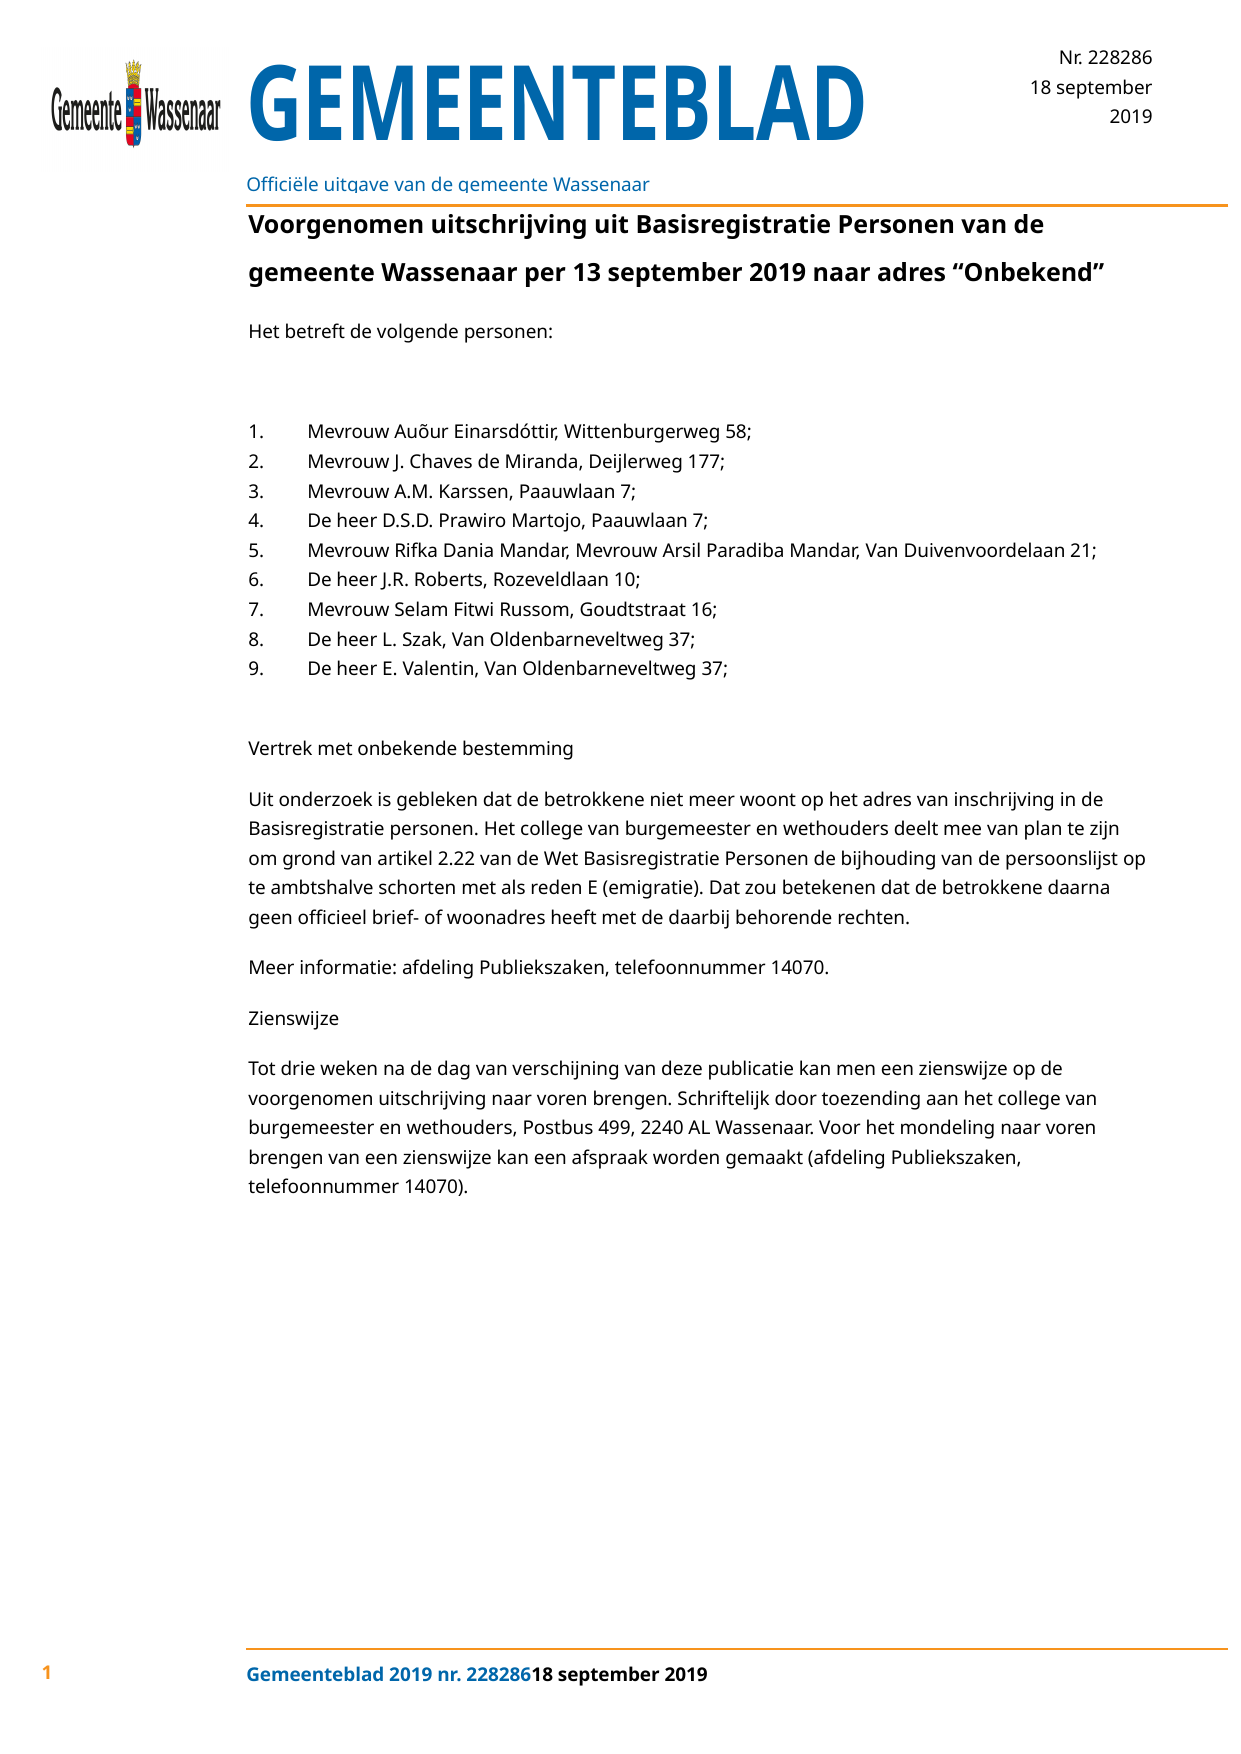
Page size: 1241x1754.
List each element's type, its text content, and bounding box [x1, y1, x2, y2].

list De heer J.R. Roberts, Rozeveldlaan 10; [248, 567, 1152, 592]
text Zienswijze [248, 1005, 1152, 1031]
list Mevrouw Auõur Einarsdóttir, Wittenburgerweg 58; [248, 419, 1152, 444]
text Meer informatie: afdeling Publiekszaken, telefoonnummer 14070. [248, 954, 1152, 980]
text Vertrek met onbekende bestemming [248, 735, 1152, 761]
picture [41, 47, 231, 172]
list Mevrouw Selam Fitwi Russom, Goudtstraat 16; [248, 596, 1152, 622]
list Mevrouw A.M. Karssen, Paauwlaan 7; [248, 478, 1152, 504]
list Mevrouw J. Chaves de Miranda, Deijlerweg 177; [248, 448, 1152, 474]
list Mevrouw Rifka Dania Mandar, Mevrouw Arsil Paradiba Mandar, Van Duivenvoordelaan 21; [248, 537, 1152, 563]
text Voorgenomen uitschrijving uit Basisregistratie Personen van de gemeente Wassenaar per 13 september 2019 naar adres “Onbekend” [248, 207, 1152, 288]
text Het betreft de volgende personen: [248, 318, 1152, 344]
list De heer L. Szak, Van Oldenbarneveltweg 37; [248, 626, 1152, 652]
list De heer E. Valentin, Van Oldenbarneveltweg 37; [248, 655, 1152, 681]
list De heer D.S.D. Prawiro Martojo, Paauwlaan 7; [248, 507, 1152, 533]
text Uit onderzoek is gebleken dat de betrokkene niet meer woont op het adres van inschrijving in de Basisregistratie personen. Het college van burgemeester en wethouders deelt mee van plan te zijn om grond van artikel 2.22 van de Wet Basisregistratie Personen de bijhouding van de persoonslijst op te ambtshalve schorten met als reden E (emigratie). Dat zou betekenen dat de betrokkene daarna geen officieel brief- of woonadres heeft met de daarbij behorende rechten. [248, 786, 1152, 930]
text Tot drie weken na de dag van verschijning van deze publicatie kan men een zienswijze op de voorgenomen uitschrijving naar voren brengen. Schriftelijk door toezending aan het college van burgemeester en wethouders, Postbus 499, 2240 AL Wassenaar. Voor het mondeling naar voren brengen van een zienswijze kan een afspraak worden gemaakt (afdeling Publiekszaken, telefoonnummer 14070). [248, 1055, 1152, 1199]
